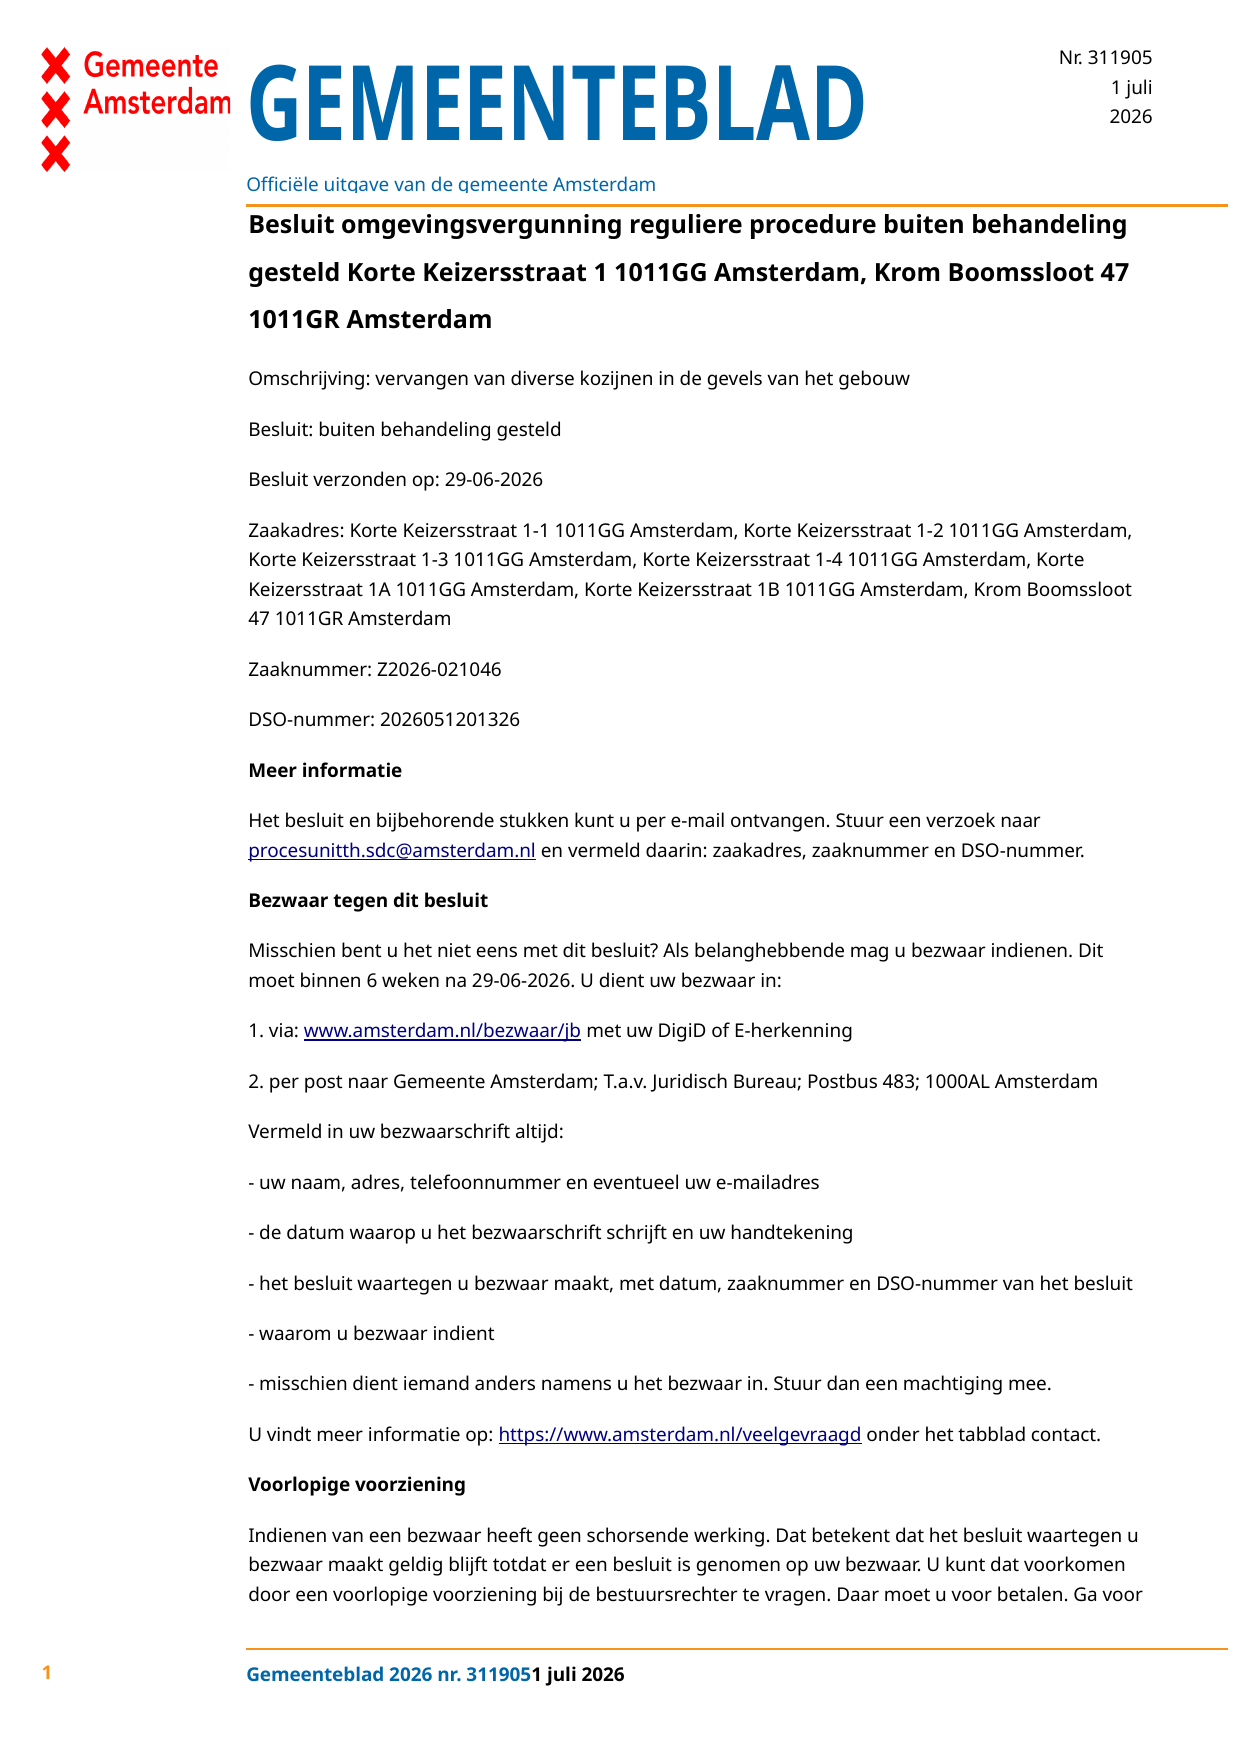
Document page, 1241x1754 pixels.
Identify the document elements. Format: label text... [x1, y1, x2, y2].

text - uw naam, adres, telefoonnummer en eventueel uw e-mailadres [248, 1169, 1152, 1194]
text Besluit omgevingsvergunning reguliere procedure buiten behandeling gesteld Korte Keizersstraat 1 1011GG Amsterdam, Krom Boomssloot 47 1011GR Amsterdam [248, 207, 1152, 336]
text 1. via: www.amsterdam.nl/bezwaar/jb met uw DigiD of E-herkenning [248, 1018, 1152, 1043]
text Besluit: buiten behandeling gesteld [248, 416, 1152, 442]
text Zaaknummer: Z2026-021046 [248, 656, 1152, 682]
picture [41, 47, 231, 172]
text Meer informatie [248, 757, 1152, 782]
text - het besluit waartegen u bezwaar maakt, met datum, zaaknummer en DSO-nummer van het besluit [248, 1270, 1152, 1295]
text 2. per post naar Gemeente Amsterdam; T.a.v. Juridisch Bureau; Postbus 483; 1000AL Amsterdam [248, 1068, 1152, 1094]
text Misschien bent u het niet eens met dit besluit? Als belanghebbende mag u bezwaar indienen. Dit moet binnen 6 weken na 29-06-2026. U dient uw bezwaar in: [248, 938, 1152, 993]
text U vindt meer informatie op: https://www.amsterdam.nl/veelgevraagd onder het tabblad contact. [248, 1421, 1152, 1447]
text - misschien dient iemand anders namens u het bezwaar in. Stuur dan een machtiging mee. [248, 1371, 1152, 1396]
text Indienen van een bezwaar heeft geen schorsende werking. Dat betekent dat het besluit waartegen u bezwaar maakt geldig blijft totdat er een besluit is genomen op uw bezwaar. U kunt dat voorkomen door een voorlopige voorziening bij de bestuursrechter te vragen. Daar moet u voor betalen. Ga voor [248, 1522, 1152, 1607]
text Voorlopige voorziening [248, 1471, 1152, 1497]
text DSO-nummer: 2026051201326 [248, 706, 1152, 732]
text Omschrijving: vervangen van diverse kozijnen in de gevels van het gebouw [248, 366, 1152, 391]
text Besluit verzonden op: 29-06-2026 [248, 466, 1152, 492]
text - de datum waarop u het bezwaarschrift schrijft en uw handtekening [248, 1219, 1152, 1245]
text Bezwaar tegen dit besluit [248, 887, 1152, 913]
text Zaakadres: Korte Keizersstraat 1-1 1011GG Amsterdam, Korte Keizersstraat 1-2 1011GG Amsterdam, Korte Keizersstraat 1-3 1011GG Amsterdam, Korte Keizersstraat 1-4 1011GG Amsterdam, Korte Keizersstraat 1A 1011GG Amsterdam, Korte Keizersstraat 1B 1011GG Amsterdam, Krom Boomssloot 47 1011GR Amsterdam [248, 517, 1152, 631]
text Het besluit en bijbehorende stukken kunt u per e-mail ontvangen. Stuur een verzoek naar procesunitth.sdc@amsterdam.nl en vermeld daarin: zaakadres, zaaknummer en DSO-nummer. [248, 807, 1152, 862]
text Vermeld in uw bezwaarschrift altijd: [248, 1118, 1152, 1144]
text - waarom u bezwaar indient [248, 1320, 1152, 1346]
